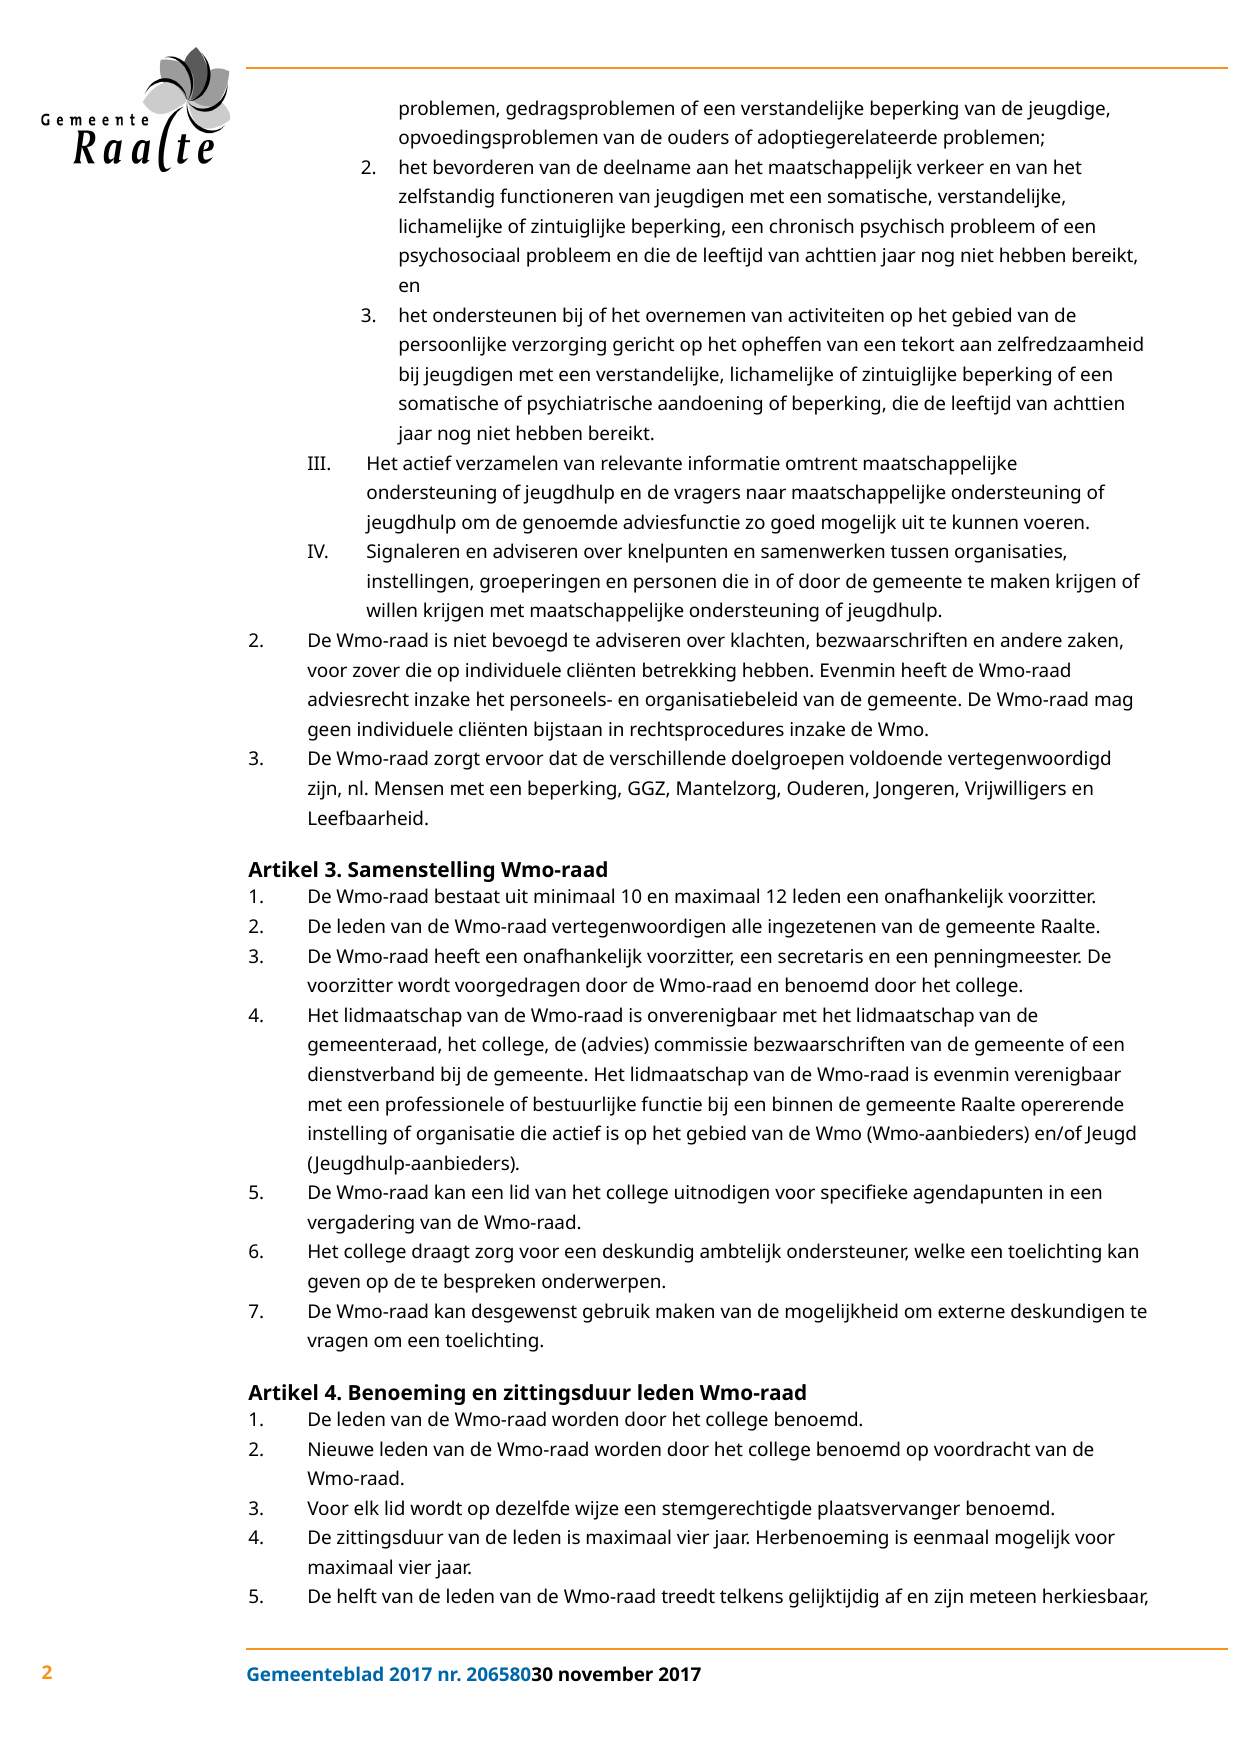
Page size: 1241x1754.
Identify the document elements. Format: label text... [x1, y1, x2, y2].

list De Wmo-raad is niet bevoegd te adviseren over klachten, bezwaarschriften en andere zaken, voor zover die op individuele cliënten betrekking hebben. Evenmin heeft de Wmo-raad adviesrecht inzake het personeels- en organisatiebeleid van de gemeente. De Wmo-raad mag geen individuele cliënten bijstaan in rechtsprocedures inzake de Wmo. [248, 627, 1152, 742]
text Artikel 4. Benoeming en zittingsduur leden Wmo-raad [248, 1378, 1152, 1406]
list Het college draagt zorg voor een deskundig ambtelijk ondersteuner, welke een toelichting kan geven op de te bespreken onderwerpen. [248, 1239, 1152, 1294]
list De Wmo-raad bestaat uit minimaal 10 en maximaal 12 leden een onafhankelijk voorzitter. [248, 884, 1152, 909]
list De Wmo-raad zorgt ervoor dat de verschillende doelgroepen voldoende vertegenwoordigd zijn, nl. Mensen met een beperking, GGZ, Mantelzorg, Ouderen, Jongeren, Vrijwilligers en Leefbaarheid. [248, 746, 1152, 831]
list het bevorderen van de deelname aan het maatschappelijk verkeer en van het zelfstandig functioneren van jeugdigen met een somatische, verstandelijke, lichamelijke of zintuiglijke beperking, een chronisch psychisch probleem of een psychosociaal probleem en die de leeftijd van achttien jaar nog niet hebben bereikt, en [361, 154, 1152, 298]
picture [41, 47, 231, 172]
list De Wmo-raad heeft een onafhankelijk voorzitter, een secretaris en een penningmeester. De voorzitter wordt voorgedragen door de Wmo-raad en benoemd door het college. [248, 943, 1152, 998]
list Signaleren en adviseren over knelpunten en samenwerken tussen organisaties, instellingen, groeperingen en personen die in of door de gemeente te maken krijgen of willen krijgen met maatschappelijke ondersteuning of jeugdhulp. [307, 538, 1152, 623]
list Het lidmaatschap van de Wmo-raad is onverenigbaar met het lidmaatschap van de gemeenteraad, het college, de (advies) commissie bezwaarschriften van de gemeente of een dienstverband bij de gemeente. Het lidmaatschap van de Wmo-raad is evenmin verenigbaar met een professionele of bestuurlijke functie bij een binnen de gemeente Raalte opererende instelling of organisatie die actief is op het gebied van de Wmo (Wmo-aanbieders) en/of Jeugd (Jeugdhulp-aanbieders). [248, 1002, 1152, 1176]
list Het actief verzamelen van relevante informatie omtrent maatschappelijke ondersteuning of jeugdhulp en de vragers naar maatschappelijke ondersteuning of jeugdhulp om de genoemde adviesfunctie zo goed mogelijk uit te kunnen voeren. [307, 450, 1152, 535]
list De leden van de Wmo-raad worden door het college benoemd. [248, 1406, 1152, 1432]
list Nieuwe leden van de Wmo-raad worden door het college benoemd op voordracht van de Wmo-raad. [248, 1436, 1152, 1491]
list problemen, gedragsproblemen of een verstandelijke beperking van de jeugdige, opvoedingsproblemen van de ouders of adoptiegerelateerde problemen; [361, 95, 1152, 150]
list Voor elk lid wordt op dezelfde wijze een stemgerechtigde plaatsvervanger benoemd. [248, 1495, 1152, 1521]
list De leden van de Wmo-raad vertegenwoordigen alle ingezetenen van de gemeente Raalte. [248, 913, 1152, 939]
list De zittingsduur van de leden is maximaal vier jaar. Herbenoeming is eenmaal mogelijk voor maximaal vier jaar. [248, 1524, 1152, 1580]
text Artikel 3. Samenstelling Wmo-raad [248, 855, 1152, 884]
list De Wmo-raad kan desgewenst gebruik maken van de mogelijkheid om externe deskundigen te vragen om een toelichting. [248, 1298, 1152, 1353]
list het ondersteunen bij of het overnemen van activiteiten op het gebied van de persoonlijke verzorging gericht op het opheffen van een tekort aan zelfredzaamheid bij jeugdigen met een verstandelijke, lichamelijke of zintuiglijke beperking of een somatische of psychiatrische aandoening of beperking, die de leeftijd van achttien jaar nog niet hebben bereikt. [361, 302, 1152, 446]
list De Wmo-raad kan een lid van het college uitnodigen voor specifieke agendapunten in een vergadering van de Wmo-raad. [248, 1179, 1152, 1235]
list De helft van de leden van de Wmo-raad treedt telkens gelijktijdig af en zijn meteen herkiesbaar, [248, 1584, 1152, 1609]
